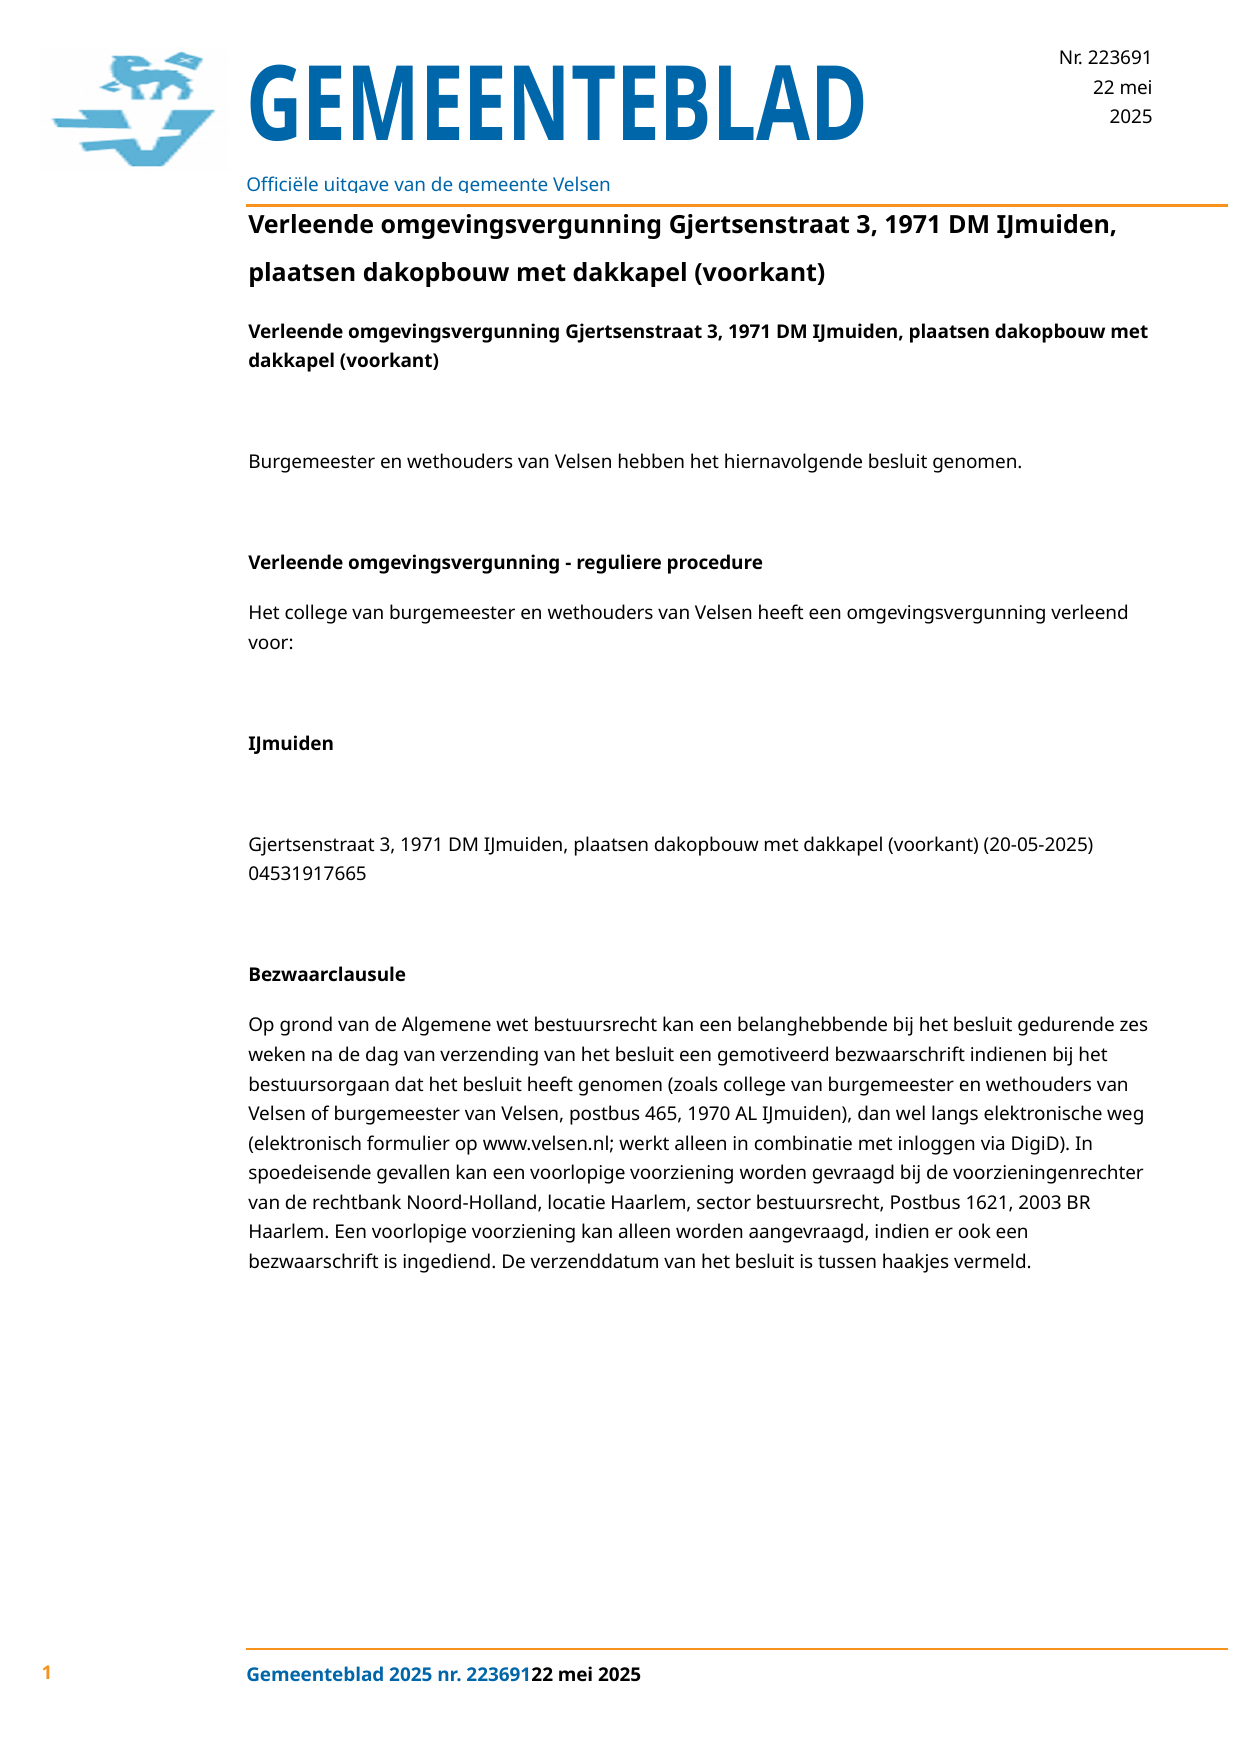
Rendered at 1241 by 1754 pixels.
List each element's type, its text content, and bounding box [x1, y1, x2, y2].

text Gjertsenstraat 3, 1971 DM IJmuiden, plaatsen dakopbouw met dakkapel (voorkant) (20-05-2025) 04531917665 [248, 831, 1152, 886]
text Verleende omgevingsvergunning Gjertsenstraat 3, 1971 DM IJmuiden, plaatsen dakopbouw met dakkapel (voorkant) [248, 318, 1152, 373]
text Burgemeester en wethouders van Velsen hebben het hiernavolgende besluit genomen. [248, 448, 1152, 474]
text Verleende omgevingsvergunning - reguliere procedure [248, 549, 1152, 575]
text Verleende omgevingsvergunning Gjertsenstraat 3, 1971 DM IJmuiden, plaatsen dakopbouw met dakkapel (voorkant) [248, 207, 1152, 288]
picture [41, 47, 231, 172]
text Bezwaarclausule [248, 961, 1152, 987]
text Het college van burgemeester en wethouders van Velsen heeft een omgevingsvergunning verleend voor: [248, 599, 1152, 655]
text IJmuiden [248, 730, 1152, 756]
text Op grond van de Algemene wet bestuursrecht kan een belanghebbende bij het besluit gedurende zes weken na de dag van verzending van het besluit een gemotiveerd bezwaarschrift indienen bij het bestuursorgaan dat het besluit heeft genomen (zoals college van burgemeester en wethouders van Velsen of burgemeester van Velsen, postbus 465, 1970 AL IJmuiden), dan wel langs elektronische weg (elektronisch formulier op www.velsen.nl; werkt alleen in combinatie met inloggen via DigiD). In spoedeisende gevallen kan een voorlopige voorziening worden gevraagd bij de voorzieningenrechter van de rechtbank Noord-Holland, locatie Haarlem, sector bestuursrecht, Postbus 1621, 2003 BR Haarlem. Een voorlopige voorziening kan alleen worden aangevraagd, indien er ook een bezwaarschrift is ingediend. De verzenddatum van het besluit is tussen haakjes vermeld. [248, 1012, 1152, 1274]
